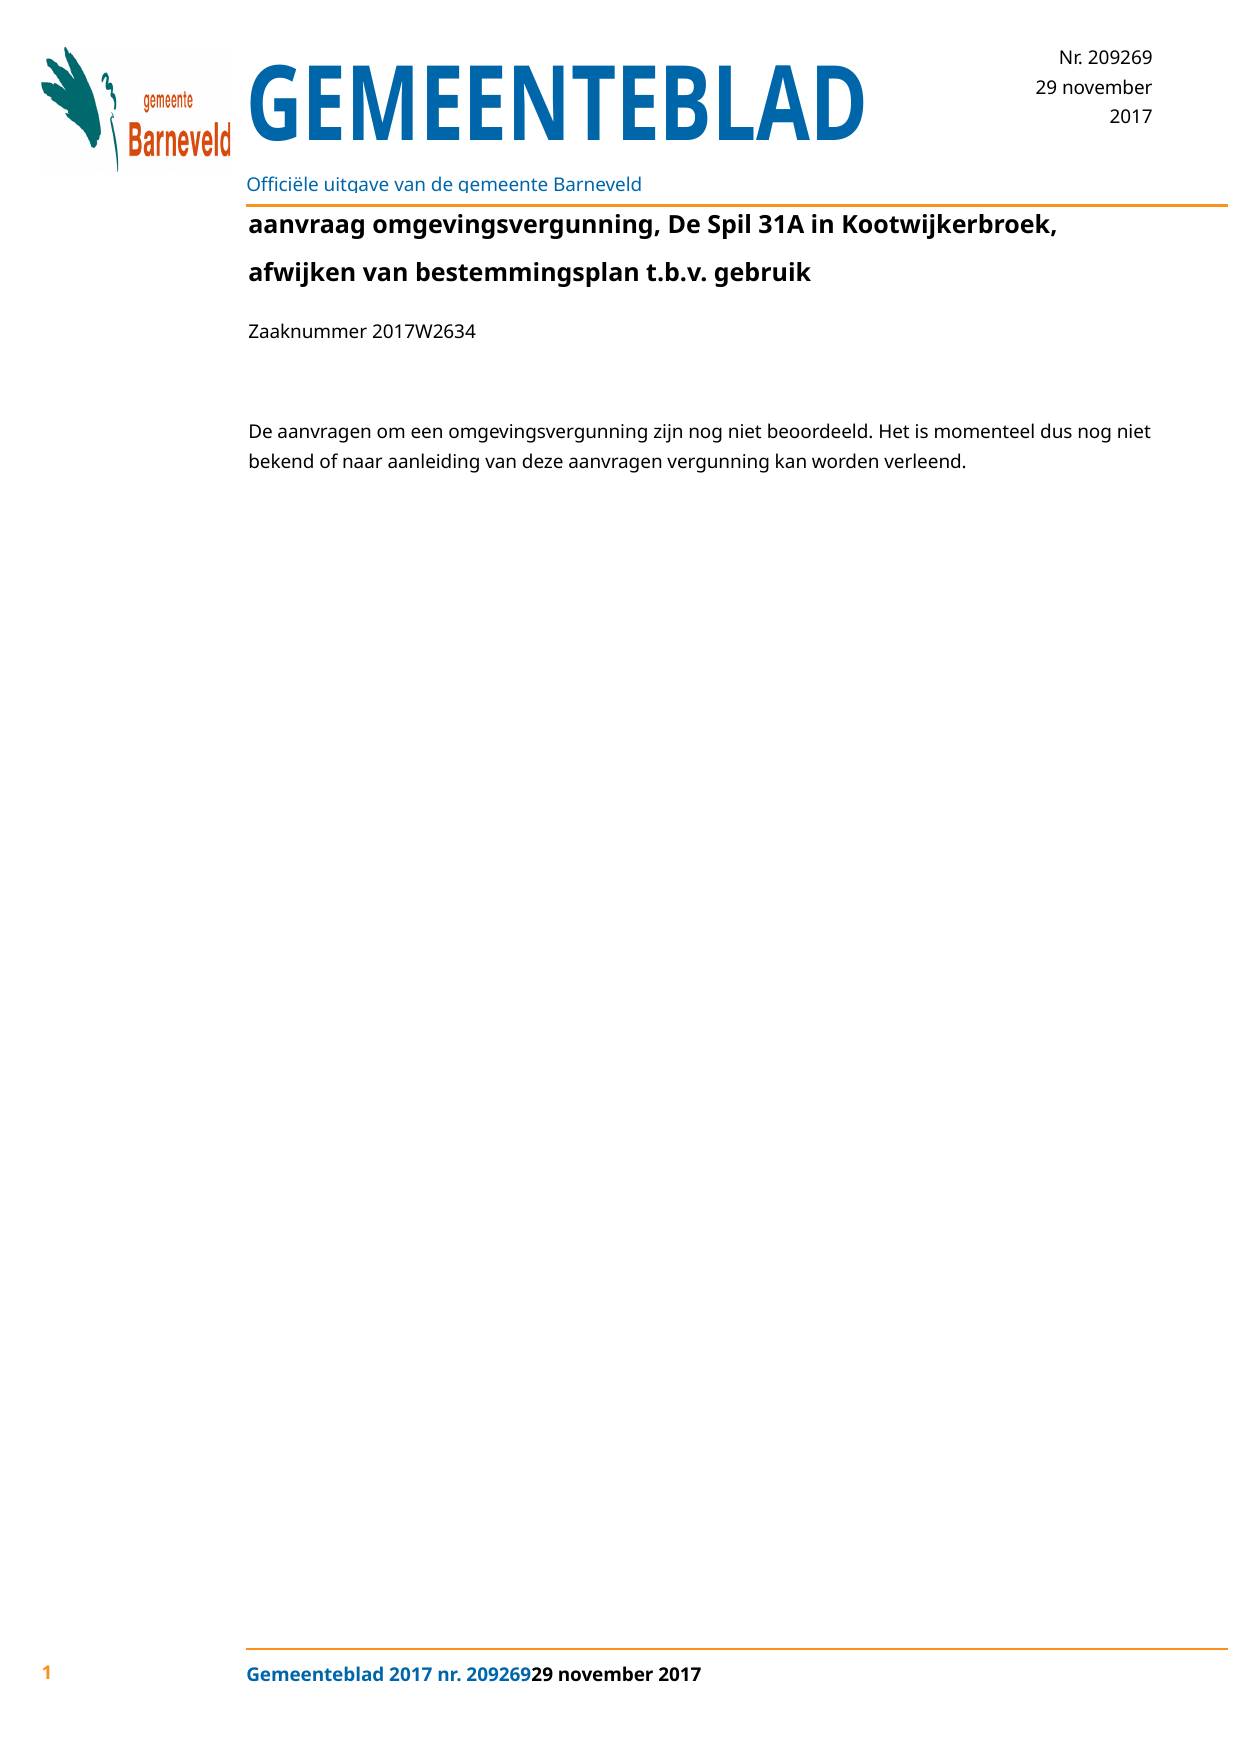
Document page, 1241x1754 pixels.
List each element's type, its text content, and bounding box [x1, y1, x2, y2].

picture [41, 47, 231, 172]
text aanvraag omgevingsvergunning, De Spil 31A in Kootwijkerbroek, afwijken van bestemmingsplan t.b.v. gebruik [248, 207, 1152, 288]
text De aanvragen om een omgevingsvergunning zijn nog niet beoordeeld. Het is momenteel dus nog niet bekend of naar aanleiding van deze aanvragen vergunning kan worden verleend. [248, 419, 1152, 474]
text Zaaknummer 2017W2634 [248, 318, 1152, 344]
